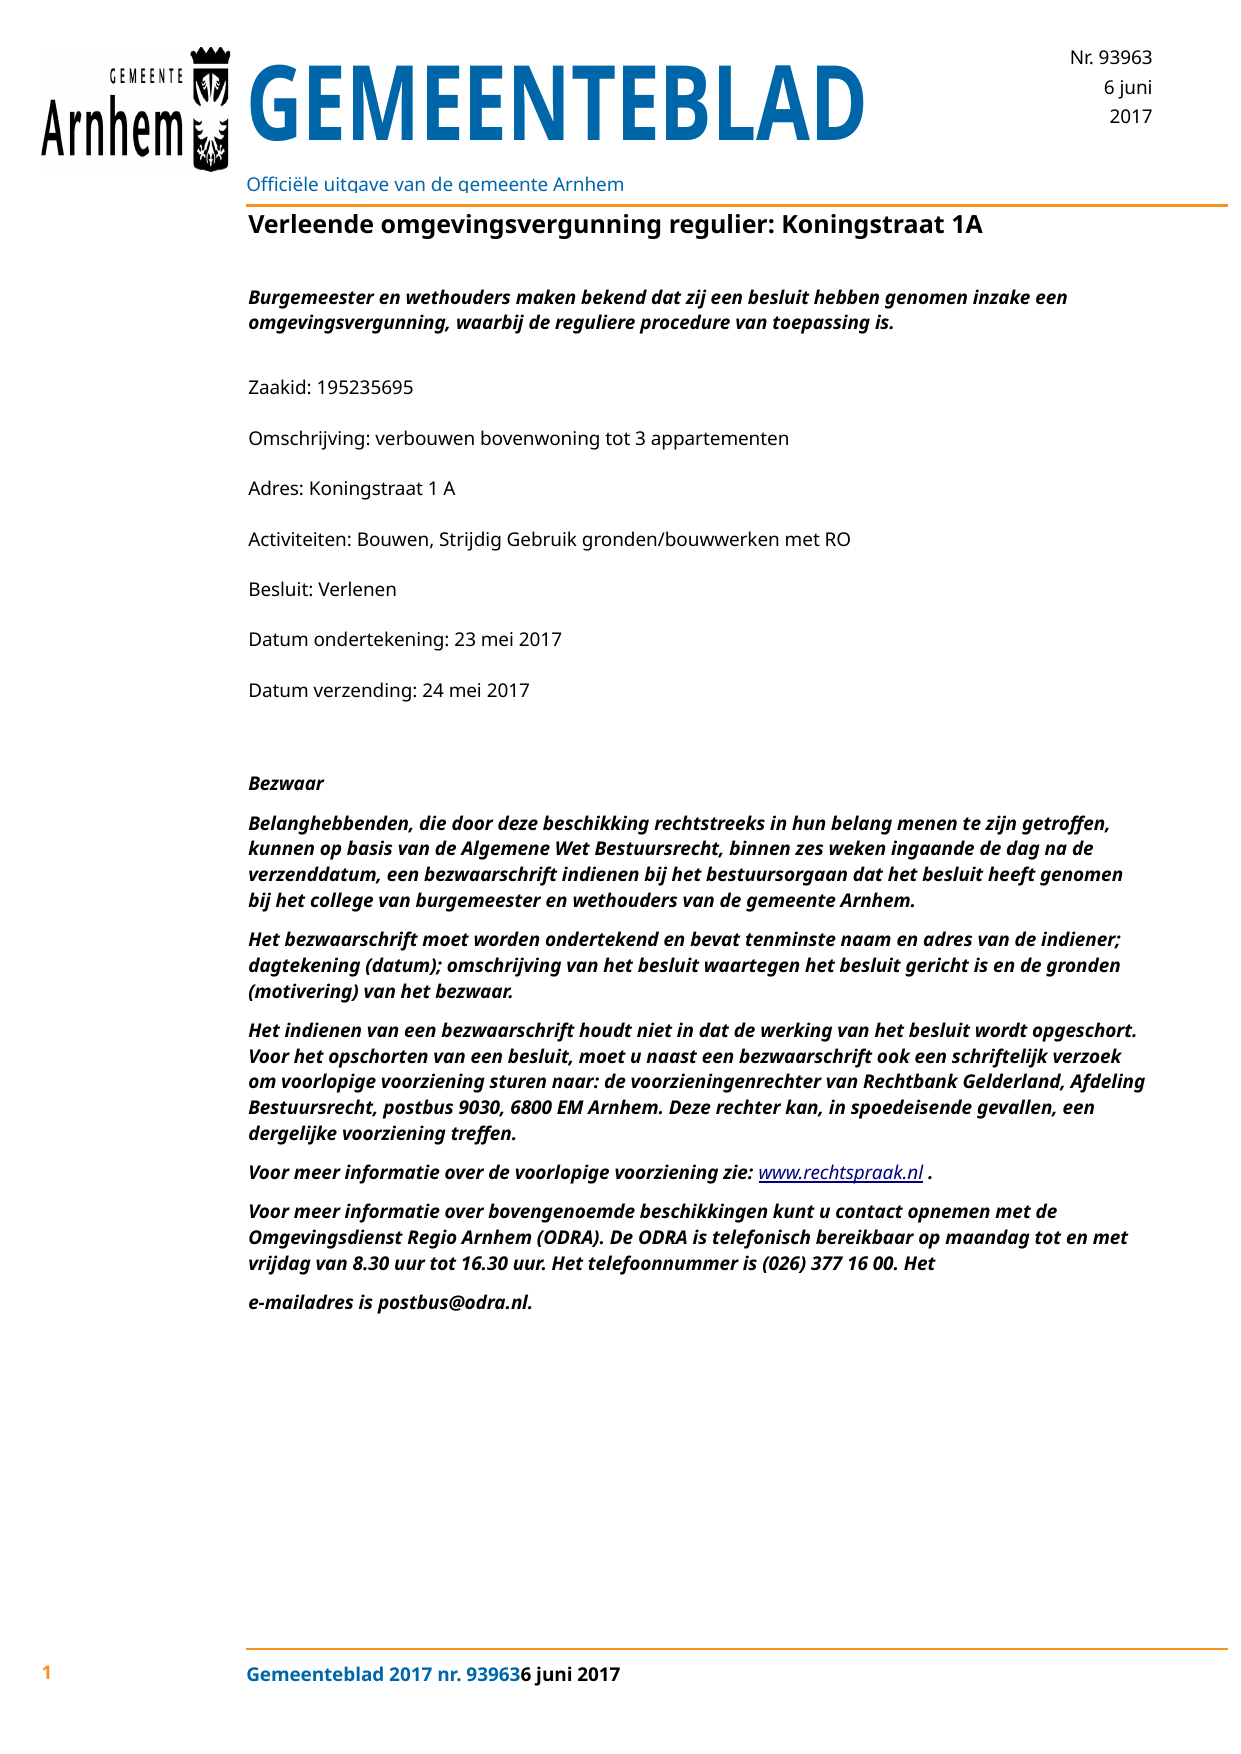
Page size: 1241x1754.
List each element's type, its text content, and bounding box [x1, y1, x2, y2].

text Zaakid: 195235695 [248, 374, 1152, 400]
text Besluit: Verlenen [248, 576, 1152, 602]
text Voor meer informatie over de voorlopige voorziening zie: www.rechtspraak.nl . [248, 1159, 1152, 1185]
text e-mailadres is postbus@odra.nl. [248, 1289, 1152, 1315]
text Datum verzending: 24 mei 2017 [248, 677, 1152, 703]
picture [41, 47, 231, 172]
text Verleende omgevingsvergunning regulier: Koningstraat 1A [248, 207, 1152, 241]
text Het indienen van een bezwaarschrift houdt niet in dat de werking van het besluit wordt opgeschort. Voor het opschorten van een besluit, moet u naast een bezwaarschrift ook een schriftelijk verzoek om voorlopige voorziening sturen naar: de voorzieningenrechter van Rechtbank Gelderland, Afdeling Bestuursrecht, postbus 9030, 6800 EM Arnhem. Deze rechter kan, in spoedeisende gevallen, een dergelijke voorziening treffen. [248, 1017, 1152, 1146]
text Activiteiten: Bouwen, Strijdig Gebruik gronden/bouwwerken met RO [248, 526, 1152, 552]
text Belanghebbenden, die door deze beschikking rechtstreeks in hun belang menen te zijn getroffen, kunnen op basis van de Algemene Wet Bestuursrecht, binnen zes weken ingaande de dag na de verzenddatum, een bezwaarschrift indienen bij het bestuursorgaan dat het besluit heeft genomen bij het college van burgemeester en wethouders van de gemeente Arnhem. [248, 810, 1152, 913]
text Burgemeester en wethouders maken bekend dat zij een besluit hebben genomen inzake een omgevingsvergunning, waarbij de reguliere procedure van toepassing is. [248, 284, 1152, 335]
text Het bezwaarschrift moet worden ondertekend en bevat tenminste naam en adres van de indiener; dagtekening (datum); omschrijving van het besluit waartegen het besluit gericht is en de gronden (motivering) van het bezwaar. [248, 926, 1152, 1003]
text Adres: Koningstraat 1 A [248, 475, 1152, 501]
text Omschrijving: verbouwen bovenwoning tot 3 appartementen [248, 425, 1152, 451]
text Datum ondertekening: 23 mei 2017 [248, 627, 1152, 652]
text Bezwaar [248, 771, 1152, 796]
text Voor meer informatie over bovengenoemde beschikkingen kunt u contact opnemen met de Omgevingsdienst Regio Arnhem (ODRA). De ODRA is telefonisch bereikbaar op maandag tot en met vrijdag van 8.30 uur tot 16.30 uur. Het telefoonnummer is (026) 377 16 00. Het [248, 1198, 1152, 1276]
